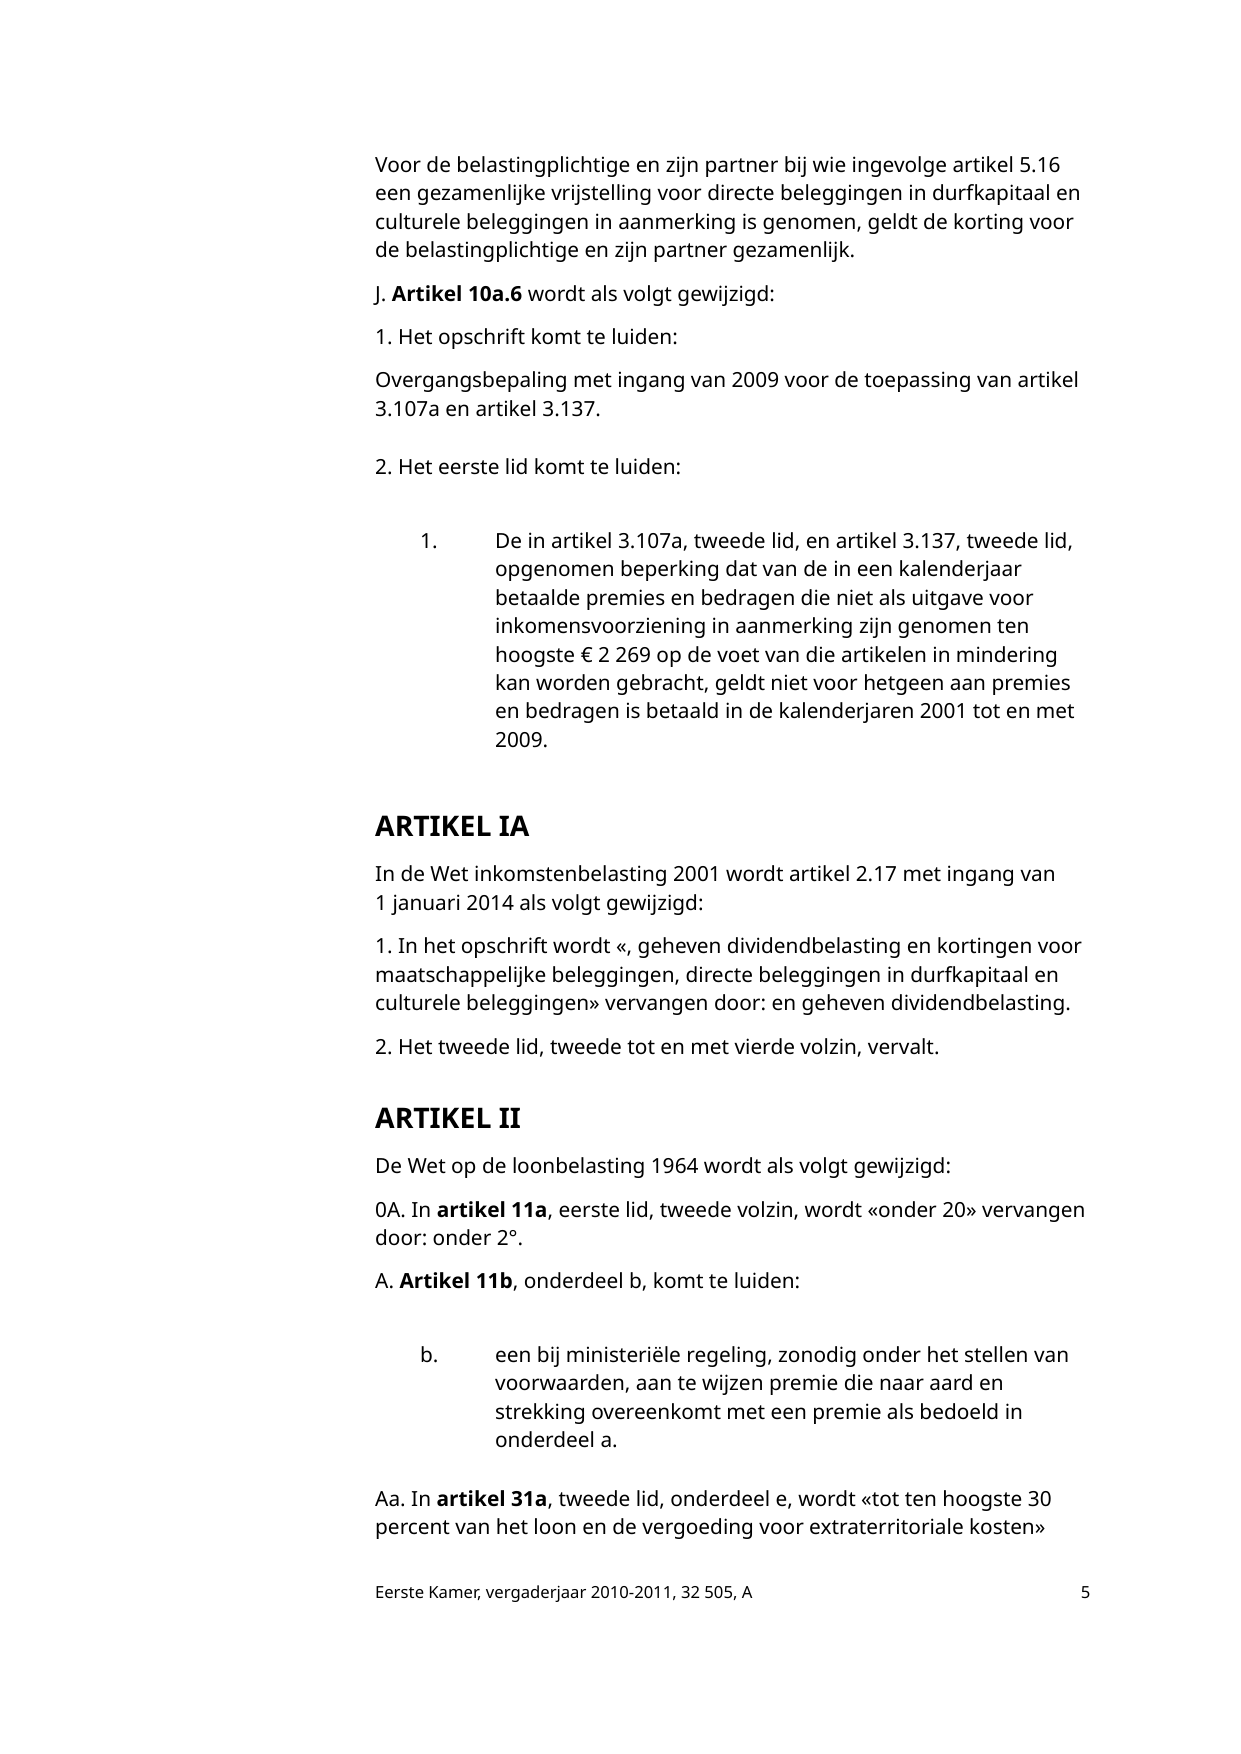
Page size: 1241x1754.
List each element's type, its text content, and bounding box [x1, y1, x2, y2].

text De Wet op de loonbelasting 1964 wordt als volgt gewijzigd: [375, 1151, 1090, 1180]
text 1. In het opschrift wordt «, geheven dividendbelasting en kortingen voor maatschappelijke beleggingen, directe beleggingen in durfkapitaal en culturele beleggingen» vervangen door: en geheven dividendbelasting. [375, 931, 1090, 1017]
text In de Wet inkomstenbelasting 2001 wordt artikel 2.17 met ingang van 1 januari 2014 als volgt gewijzigd: [375, 859, 1090, 916]
subtitle ARTIKEL II [375, 1098, 1090, 1136]
text 2. Het tweede lid, tweede tot en met vierde volzin, vervalt. [375, 1032, 1090, 1060]
list De in artikel 3.107a, tweede lid, en artikel 3.137, tweede lid, opgenomen beperking dat van de in een kalenderjaar betaalde premies en bedragen die niet als uitgave voor inkomensvoorziening in aanmerking zijn genomen ten hoogste € 2 269 op de voet van die artikelen in mindering kan worden gebracht, geldt niet voor hetgeen aan premies en bedragen is betaald in de kalenderjaren 2001 tot en met 2009. [420, 526, 1090, 753]
text J. Artikel 10a.6 wordt als volgt gewijzigd: [375, 279, 1090, 307]
text A. Artikel 11b, onderdeel b, komt te luiden: [375, 1267, 1090, 1295]
text Overgangsbepaling met ingang van 2009 voor de toepassing van artikel 3.107a en artikel 3.137. [375, 366, 1090, 422]
text Voor de belastingplichtige en zijn partner bij wie ingevolge artikel 5.16 een gezamenlijke vrijstelling voor directe beleggingen in durfkapitaal en culturele beleggingen in aanmerking is genomen, geldt de korting voor de belastingplichtige en zijn partner gezamenlijk. [375, 150, 1090, 264]
list een bij ministeriële regeling, zonodig onder het stellen van voorwaarden, aan te wijzen premie die naar aard en strekking overeenkomt met een premie als bedoeld in onderdeel a. [420, 1340, 1090, 1454]
text 0A. In artikel 11a, eerste lid, tweede volzin, wordt «onder 20» vervangen door: onder 2°. [375, 1195, 1090, 1252]
subtitle ARTIKEL IA [375, 806, 1090, 844]
text 1. Het opschrift komt te luiden: [375, 322, 1090, 351]
text 2. Het eerste lid komt te luiden: [375, 452, 1090, 481]
text Aa. In artikel 31a, tweede lid, onderdeel e, wordt «tot ten hoogste 30 percent van het loon en de vergoeding voor extraterritoriale kosten» [375, 1484, 1090, 1541]
